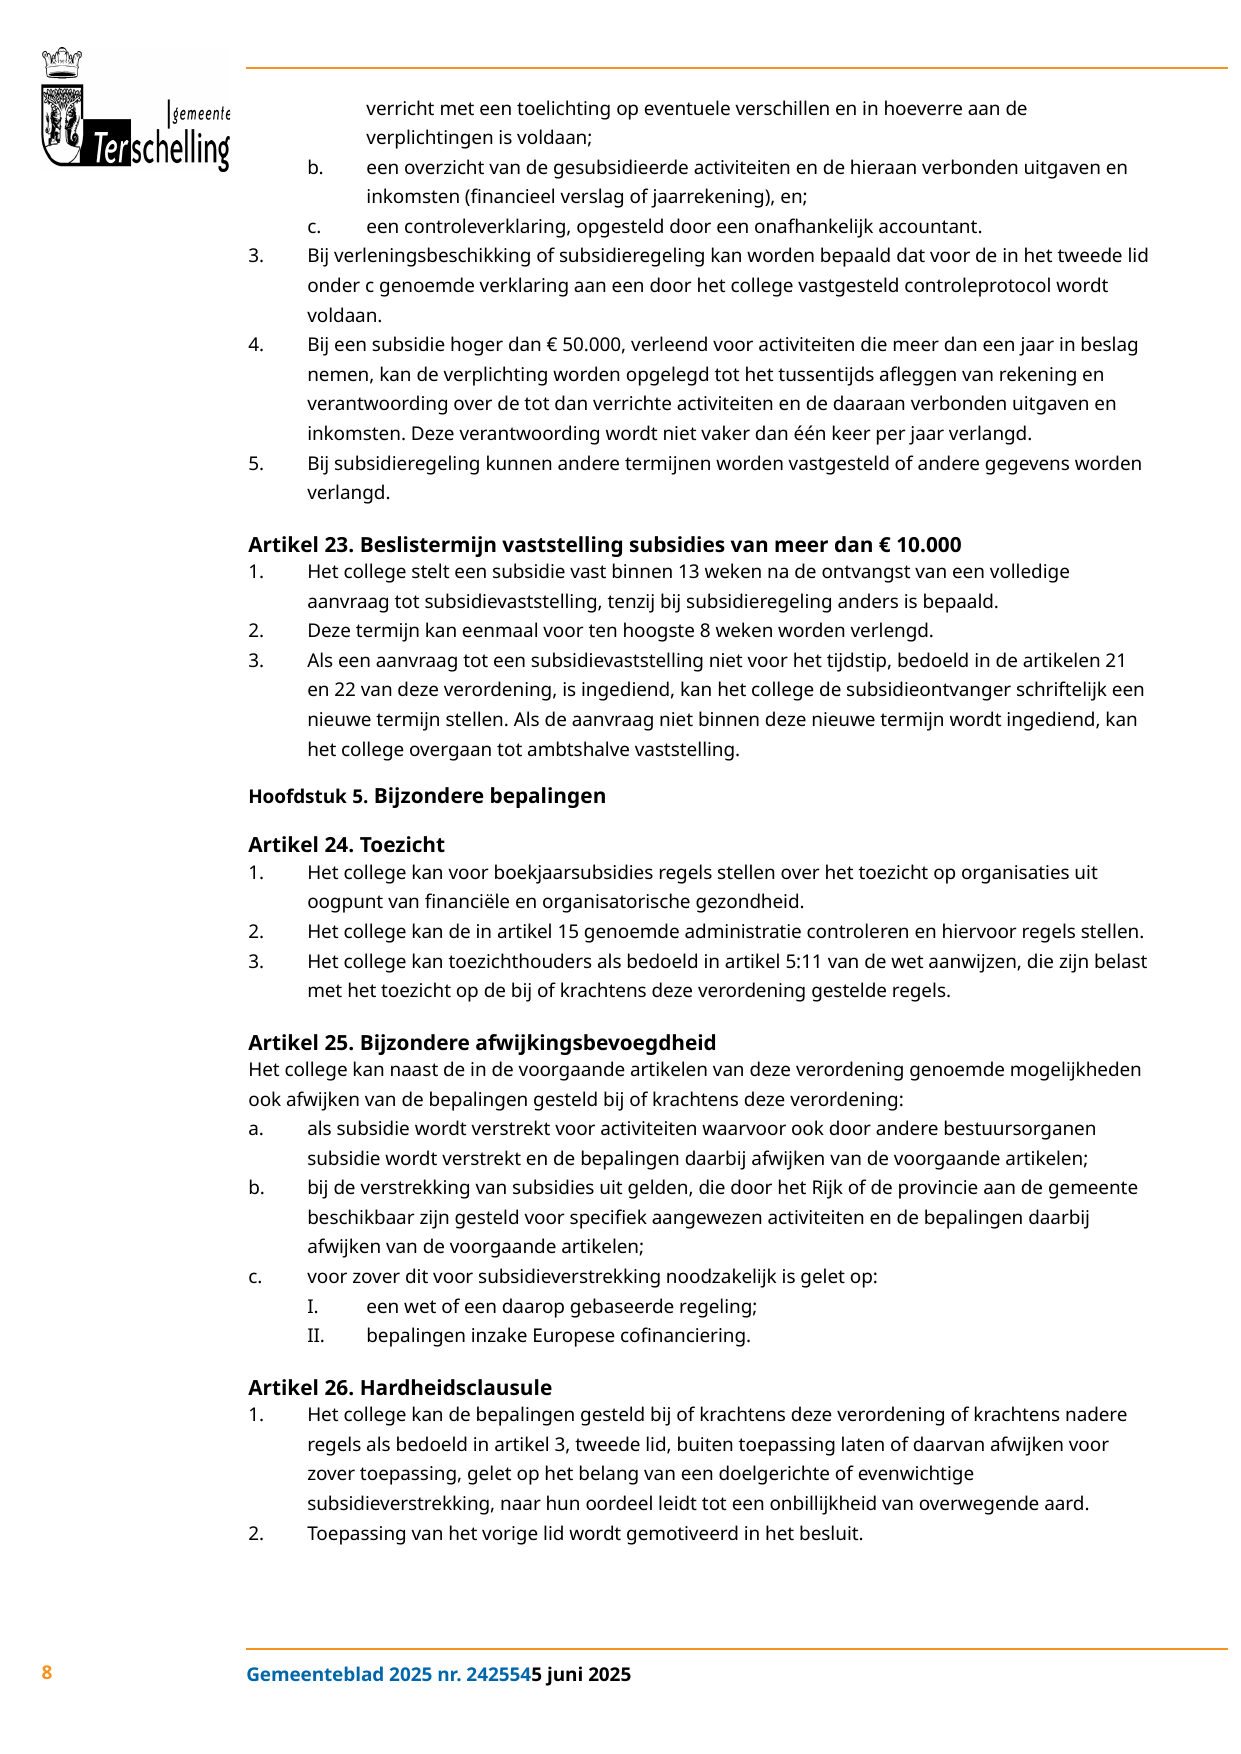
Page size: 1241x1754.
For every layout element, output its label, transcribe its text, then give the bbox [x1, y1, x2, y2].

text Hoofdstuk 5. Bijzondere bepalingen [248, 781, 1152, 810]
list voor zover dit voor subsidieverstrekking noodzakelijk is gelet op: [248, 1263, 1152, 1289]
picture [41, 47, 231, 172]
list een controleverklaring, opgesteld door een onafhankelijk accountant. [307, 213, 1152, 239]
list Toepassing van het vorige lid wordt gemotiveerd in het besluit. [248, 1520, 1152, 1545]
list Het college stelt een subsidie vast binnen 13 weken na de ontvangst van een volledige aanvraag tot subsidievaststelling, tenzij bij subsidieregeling anders is bepaald. [248, 558, 1152, 613]
list Het college kan de in artikel 15 genoemde administratie controleren en hiervoor regels stellen. [248, 918, 1152, 944]
list bij de verstrekking van subsidies uit gelden, die door het Rijk of de provincie aan de gemeente beschikbaar zijn gesteld voor specifiek aangewezen activiteiten en de bepalingen daarbij afwijken van de voorgaande artikelen; [248, 1174, 1152, 1259]
text Artikel 26. Hardheidsclausule [248, 1373, 1152, 1401]
text Artikel 25. Bijzondere afwijkingsbevoegdheid [248, 1028, 1152, 1056]
list een overzicht van de gesubsidieerde activiteiten en de hieraan verbonden uitgaven en inkomsten (financieel verslag of jaarrekening), en; [307, 154, 1152, 209]
list Het college kan toezichthouders als bedoeld in artikel 5:11 van de wet aanwijzen, die zijn belast met het toezicht op de bij of krachtens deze verordening gestelde regels. [248, 948, 1152, 1003]
list verricht met een toelichting op eventuele verschillen en in hoeverre aan de verplichtingen is voldaan; [307, 95, 1152, 150]
list Bij een subsidie hoger dan € 50.000, verleend voor activiteiten die meer dan een jaar in beslag nemen, kan de verplichting worden opgelegd tot het tussentijds afleggen van rekening en verantwoording over de tot dan verrichte activiteiten en de daaraan verbonden uitgaven en inkomsten. Deze verantwoording wordt niet vaker dan één keer per jaar verlangd. [248, 331, 1152, 446]
list Bij verleningsbeschikking of subsidieregeling kan worden bepaald dat voor de in het tweede lid onder c genoemde verklaring aan een door het college vastgesteld controleprotocol wordt voldaan. [248, 243, 1152, 328]
list Het college kan voor boekjaarsubsidies regels stellen over het toezicht op organisaties uit oogpunt van financiële en organisatorische gezondheid. [248, 859, 1152, 914]
list Deze termijn kan eenmaal voor ten hoogste 8 weken worden verlengd. [248, 617, 1152, 643]
text Artikel 24. Toezicht [248, 831, 1152, 859]
list bepalingen inzake Europese cofinanciering. [307, 1322, 1152, 1348]
text Artikel 23. Beslistermijn vaststelling subsidies van meer dan € 10.000 [248, 530, 1152, 558]
list als subsidie wordt verstrekt voor activiteiten waarvoor ook door andere bestuursorganen subsidie wordt verstrekt en de bepalingen daarbij afwijken van de voorgaande artikelen; [248, 1115, 1152, 1171]
list Het college kan de bepalingen gesteld bij of krachtens deze verordening of krachtens nadere regels als bedoeld in artikel 3, tweede lid, buiten toepassing laten of daarvan afwijken voor zover toepassing, gelet op het belang van een doelgerichte of evenwichtige subsidieverstrekking, naar hun oordeel leidt tot een onbillijkheid van overwegende aard. [248, 1401, 1152, 1516]
list een wet of een daarop gebaseerde regeling; [307, 1293, 1152, 1319]
list Als een aanvraag tot een subsidievaststelling niet voor het tijdstip, bedoeld in de artikelen 21 en 22 van deze verordening, is ingediend, kan het college de subsidieontvanger schriftelijk een nieuwe termijn stellen. Als de aanvraag niet binnen deze nieuwe termijn wordt ingediend, kan het college overgaan tot ambtshalve vaststelling. [248, 647, 1152, 761]
list Bij subsidieregeling kunnen andere termijnen worden vastgesteld of andere gegevens worden verlangd. [248, 450, 1152, 505]
text Het college kan naast de in de voorgaande artikelen van deze verordening genoemde mogelijkheden ook afwijken van de bepalingen gesteld bij of krachtens deze verordening: [248, 1056, 1152, 1112]
